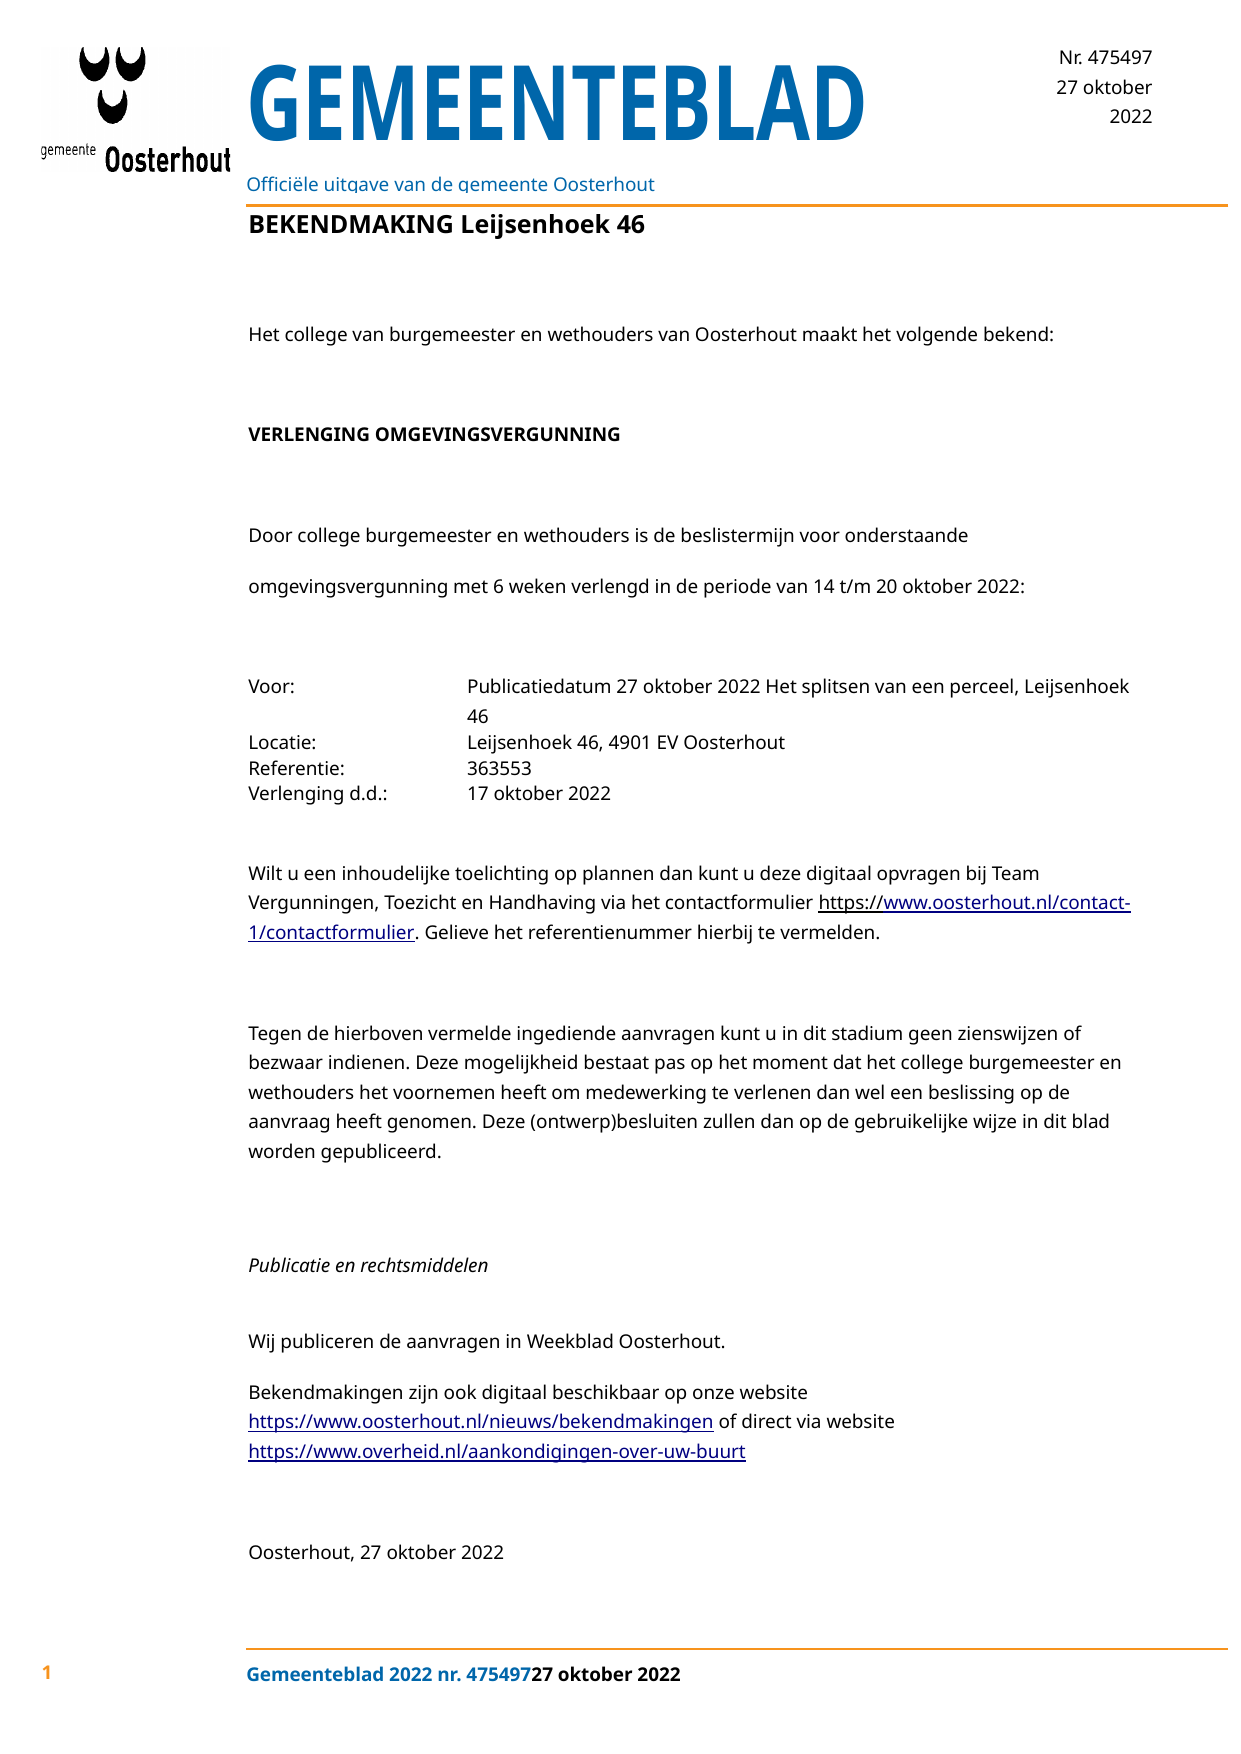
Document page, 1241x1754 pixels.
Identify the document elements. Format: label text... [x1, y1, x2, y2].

text Wij publiceren de aanvragen in Weekblad Oosterhout. [248, 1329, 1152, 1354]
table_cell Verlenging d.d.: [248, 781, 467, 806]
text VERLENGING OMGEVINGSVERGUNNING [248, 422, 1152, 447]
picture [41, 47, 231, 172]
table_cell Leijsenhoek 46, 4901 EV Oosterhout [467, 729, 1152, 755]
text Door college burgemeester en wethouders is de beslistermijn voor onderstaande [248, 522, 1152, 548]
text BEKENDMAKING Leijsenhoek 46 [248, 207, 1152, 241]
text Het college van burgemeester en wethouders van Oosterhout maakt het volgende bekend: [248, 321, 1152, 346]
table_cell 363553 [467, 755, 1152, 781]
text omgevingsvergunning met 6 weken verlengd in de periode van 14 t/m 20 oktober 2022: [248, 573, 1152, 598]
table_cell 17 oktober 2022 [467, 781, 1152, 806]
text Wilt u een inhoudelijke toelichting op plannen dan kunt u deze digitaal opvragen bij Team Vergunningen, Toezicht en Handhaving via het contactformulier https://www.oosterhout.nl/contact-1/contactformulier. Gelieve het referentienummer hierbij te vermelden. [248, 860, 1152, 945]
table_cell Locatie: [248, 729, 467, 755]
text Bekendmakingen zijn ook digitaal beschikbaar op onze website https://www.oosterhout.nl/nieuws/bekendmakingen of direct via website https://www.overheid.nl/aankondigingen-over-uw-buurt [248, 1379, 1152, 1464]
table_cell Referentie: [248, 755, 467, 781]
text Publicatie en rechtsmiddelen [248, 1253, 1152, 1278]
table_header Voor: [248, 674, 467, 729]
text Tegen de hierboven vermelde ingediende aanvragen kunt u in dit stadium geen zienswijzen of bezwaar indienen. Deze mogelijkheid bestaat pas op het moment dat het college burgemeester en wethouders het voornemen heeft om medewerking te verlenen dan wel een beslissing op de aanvraag heeft genomen. Deze (ontwerp)besluiten zullen dan op de gebruikelijke wijze in dit blad worden gepubliceerd. [248, 1020, 1152, 1164]
text Oosterhout, 27 oktober 2022 [248, 1539, 1152, 1565]
table_header Publicatiedatum 27 oktober 2022 Het splitsen van een perceel, Leijsenhoek 46 [467, 674, 1152, 729]
